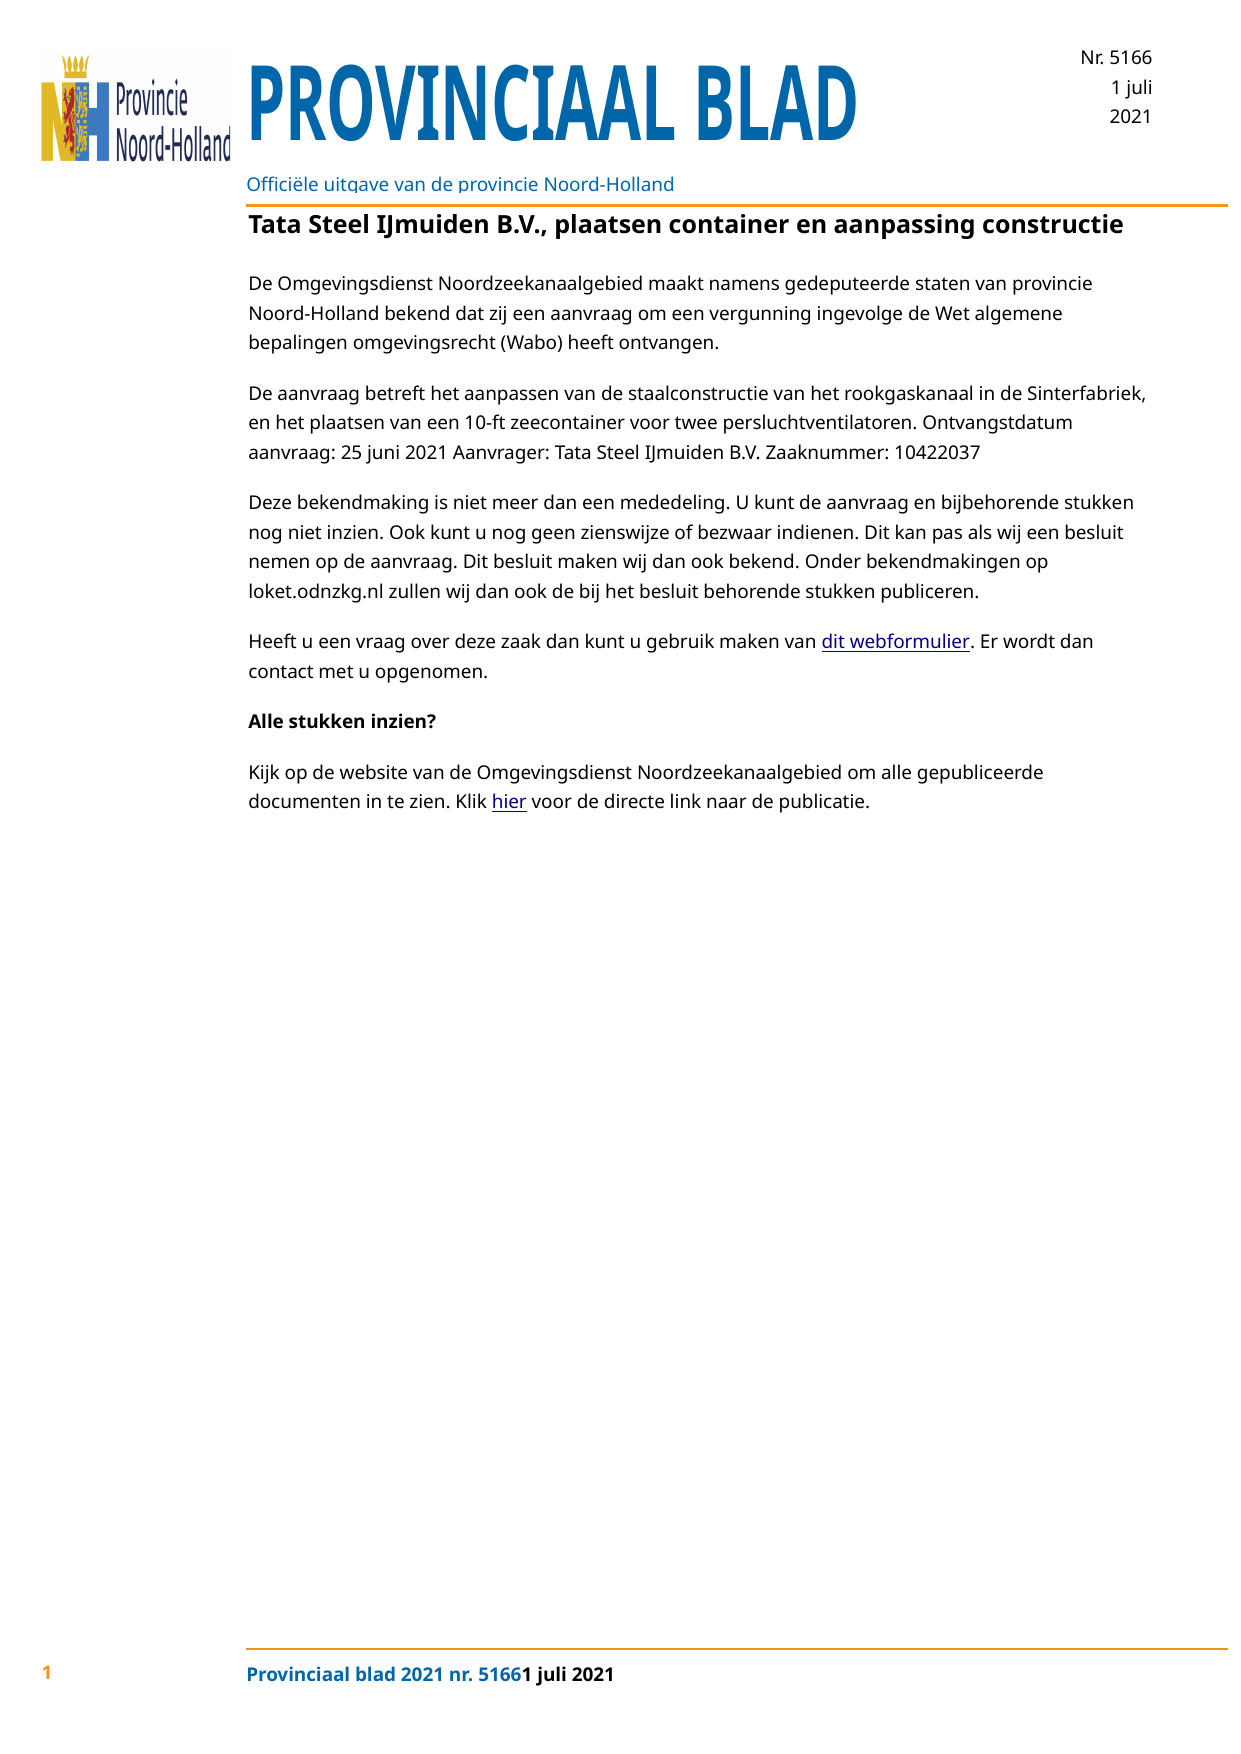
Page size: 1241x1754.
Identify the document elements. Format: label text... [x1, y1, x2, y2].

picture [41, 47, 231, 172]
text Heeft u een vraag over deze zaak dan kunt u gebruik maken van dit webformulier. Er wordt dan contact met u opgenomen. [248, 629, 1152, 684]
text Kijk op de website van de Omgevingsdienst Noordzeekanaalgebied om alle gepubliceerde documenten in te zien. Klik hier voor de directe link naar de publicatie. [248, 759, 1152, 814]
text Alle stukken inzien? [248, 709, 1152, 734]
text De Omgevingsdienst Noordzeekanaalgebied maakt namens gedeputeerde staten van provincie Noord-Holland bekend dat zij een aanvraag om een vergunning ingevolge de Wet algemene bepalingen omgevingsrecht (Wabo) heeft ontvangen. [248, 270, 1152, 355]
text De aanvraag betreft het aanpassen van de staalconstructie van het rookgaskanaal in de Sinterfabriek, en het plaatsen van een 10-ft zeecontainer voor twee persluchtventilatoren. Ontvangstdatum aanvraag: 25 juni 2021 Aanvrager: Tata Steel IJmuiden B.V. Zaaknummer: 10422037 [248, 380, 1152, 465]
text Deze bekendmaking is niet meer dan een mededeling. U kunt de aanvraag en bijbehorende stukken nog niet inzien. Ook kunt u nog geen zienswijze of bezwaar indienen. Dit kan pas als wij een besluit nemen op de aanvraag. Dit besluit maken wij dan ook bekend. Onder bekendmakingen op loket.odnzkg.nl zullen wij dan ook de bij het besluit behorende stukken publiceren. [248, 489, 1152, 604]
text Tata Steel IJmuiden B.V., plaatsen container en aanpassing constructie [248, 207, 1152, 241]
